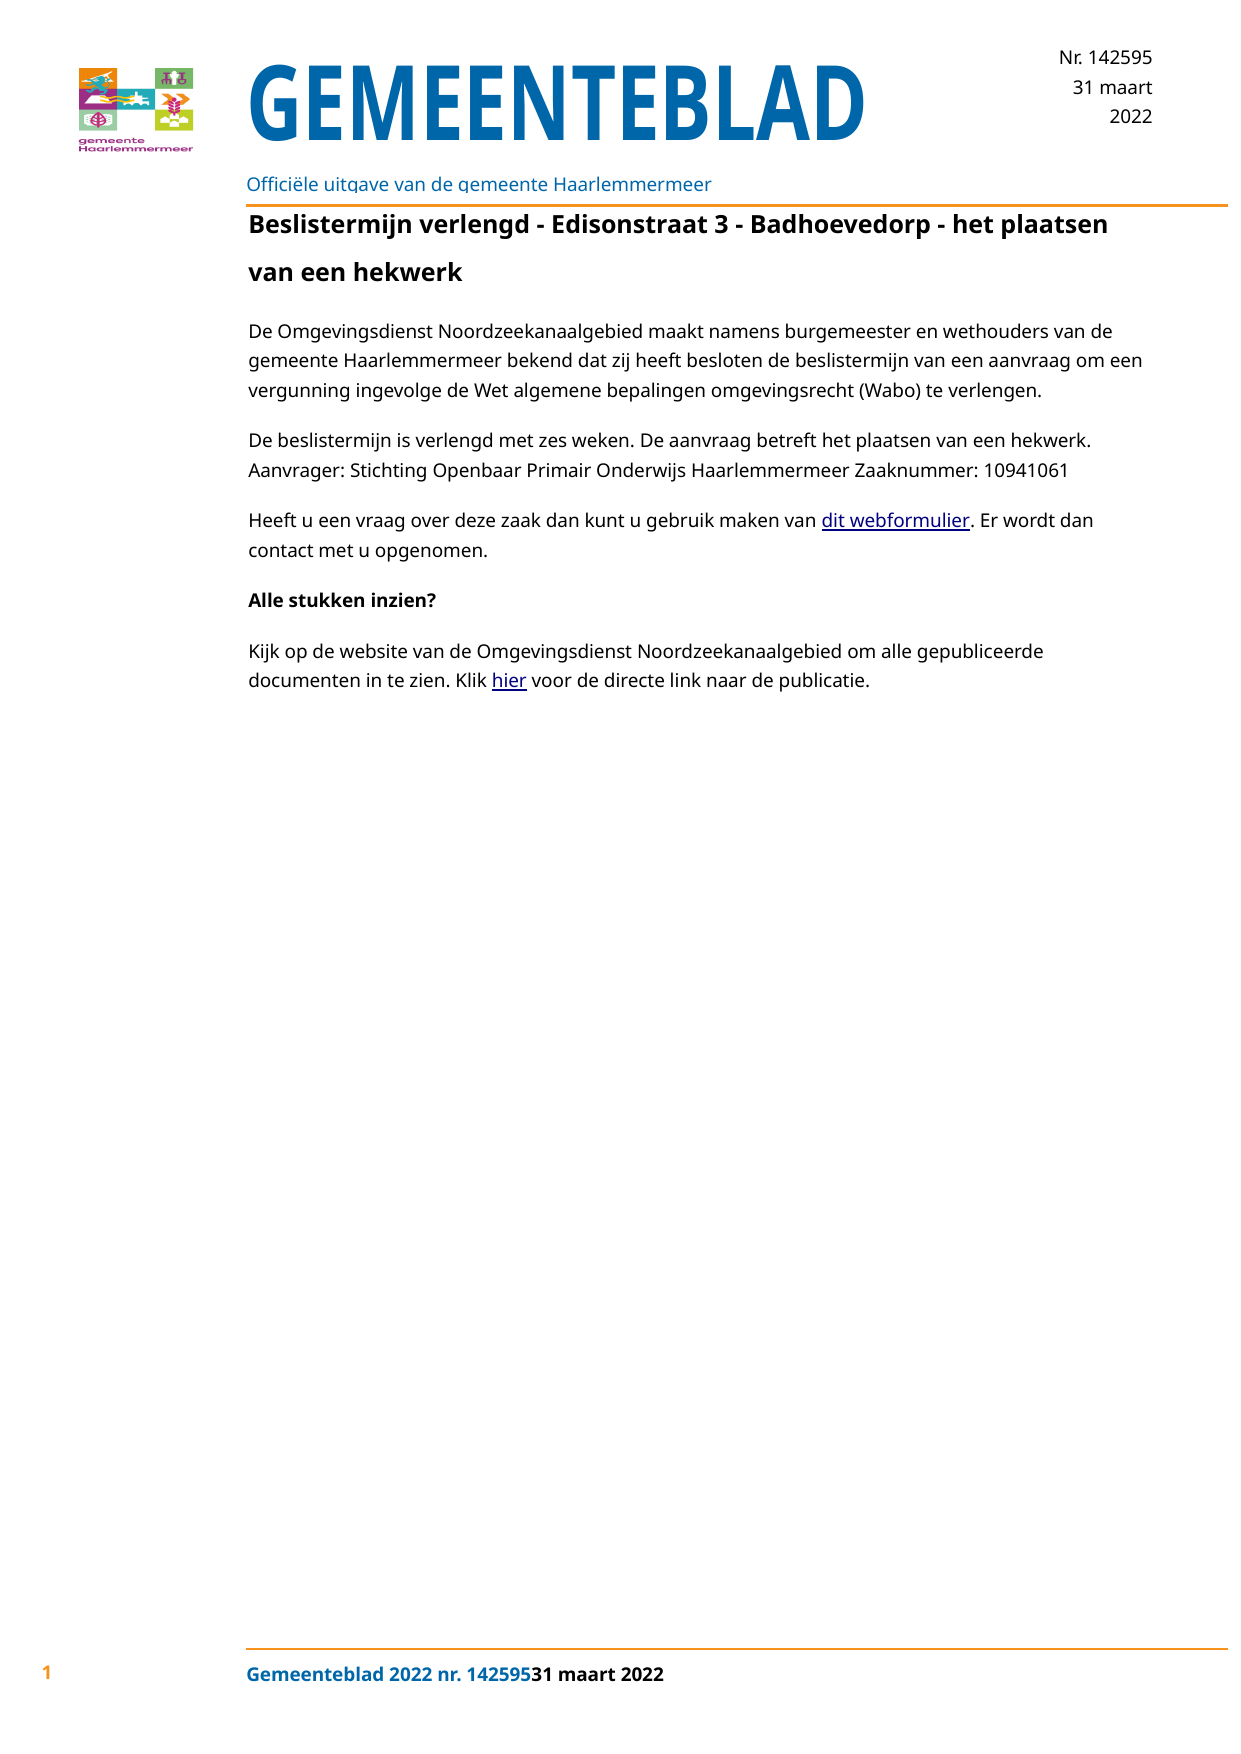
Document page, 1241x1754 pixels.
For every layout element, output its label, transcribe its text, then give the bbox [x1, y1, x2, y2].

text De Omgevingsdienst Noordzeekanaalgebied maakt namens burgemeester en wethouders van de gemeente Haarlemmermeer bekend dat zij heeft besloten de beslistermijn van een aanvraag om een vergunning ingevolge de Wet algemene bepalingen omgevingsrecht (Wabo) te verlengen. [248, 318, 1152, 403]
text Heeft u een vraag over deze zaak dan kunt u gebruik maken van dit webformulier. Er wordt dan contact met u opgenomen. [248, 507, 1152, 563]
text Beslistermijn verlengd - Edisonstraat 3 - Badhoevedorp - het plaatsen van een hekwerk [248, 207, 1152, 288]
text De beslistermijn is verlengd met zes weken. De aanvraag betreft het plaatsen van een hekwerk. Aanvrager: Stichting Openbaar Primair Onderwijs Haarlemmermeer Zaaknummer: 10941061 [248, 427, 1152, 483]
text Alle stukken inzien? [248, 587, 1152, 613]
text Kijk op de website van de Omgevingsdienst Noordzeekanaalgebied om alle gepubliceerde documenten in te zien. Klik hier voor de directe link naar de publicatie. [248, 638, 1152, 693]
picture [41, 47, 231, 172]
